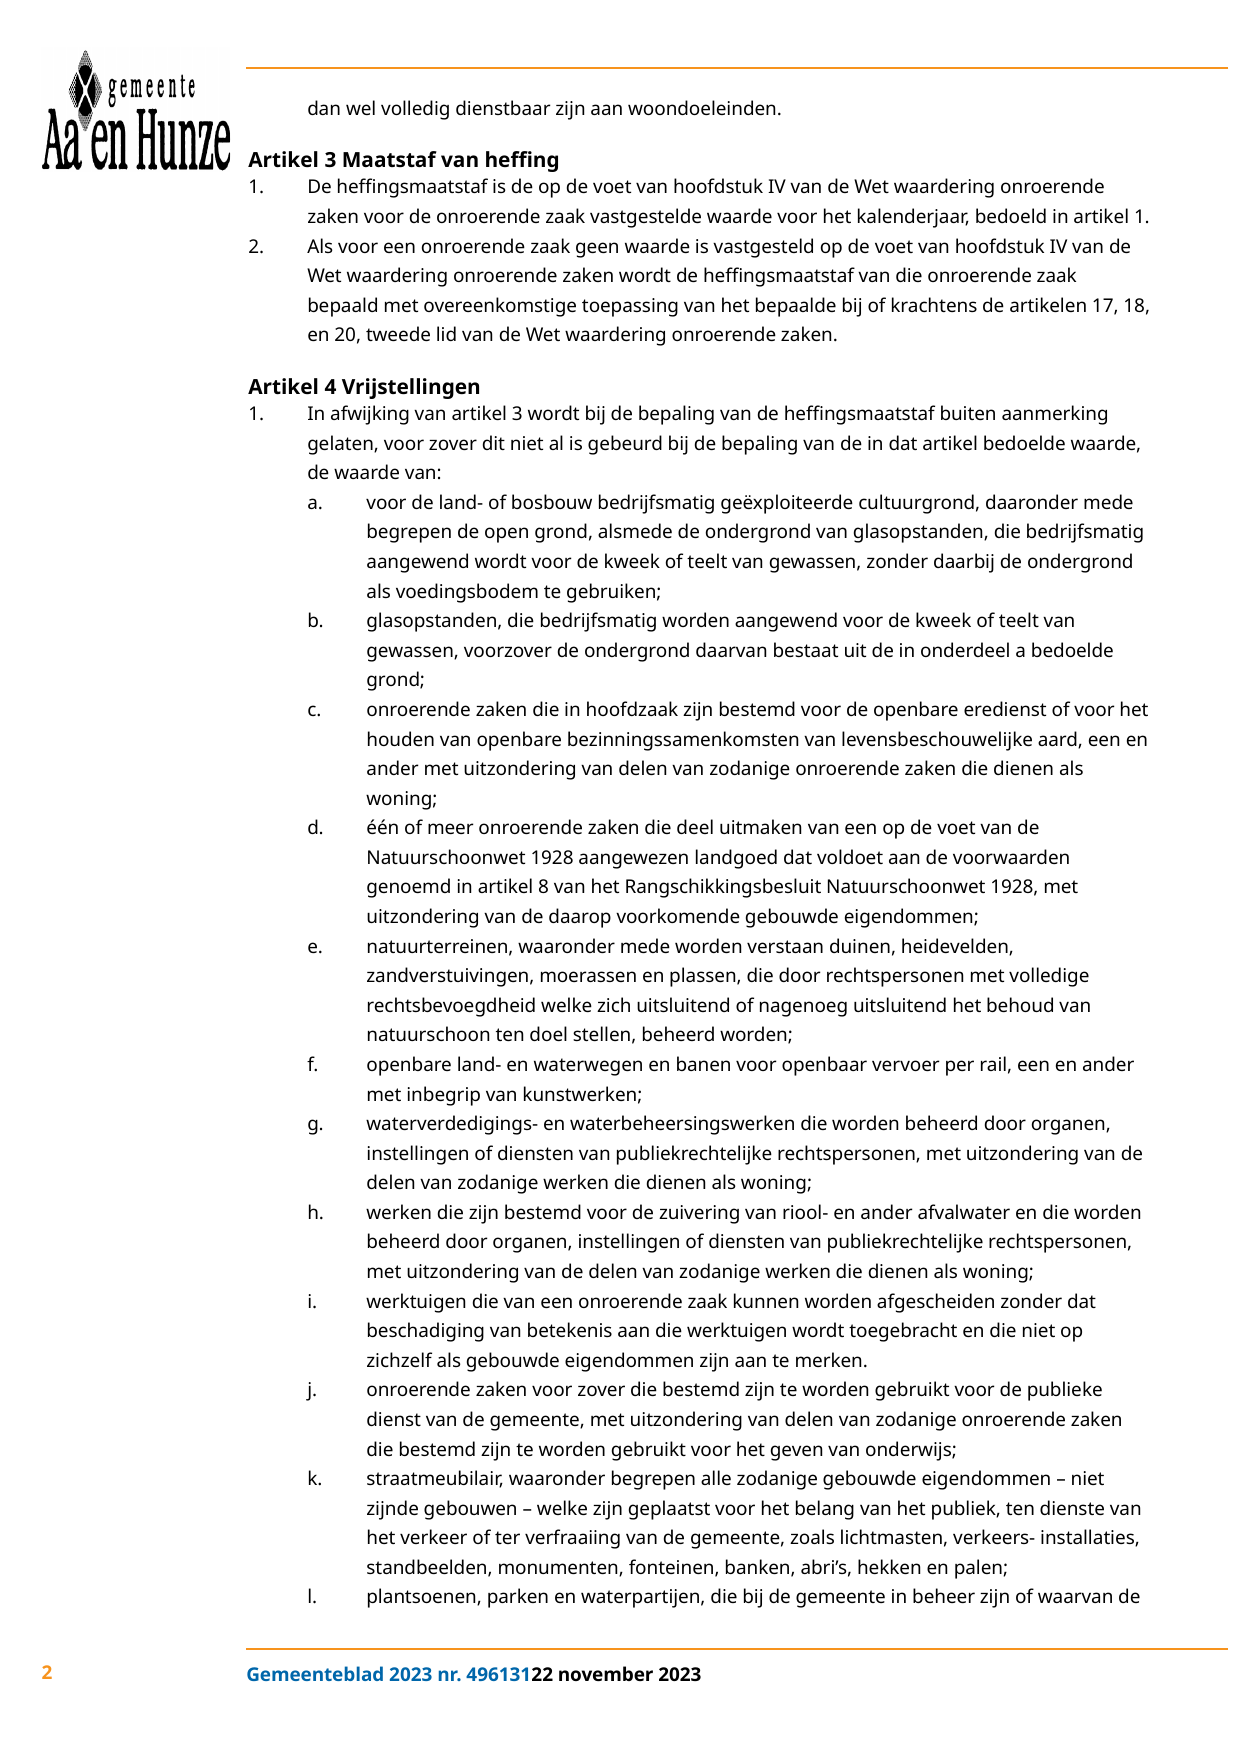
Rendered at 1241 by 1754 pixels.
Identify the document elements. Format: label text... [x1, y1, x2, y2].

list openbare land- en waterwegen en banen voor openbaar vervoer per rail, een en ander met inbegrip van kunstwerken; [307, 1051, 1152, 1107]
list De heffingsmaatstaf is de op de voet van hoofdstuk IV van de Wet waardering onroerende zaken voor de onroerende zaak vastgestelde waarde voor het kalenderjaar, bedoeld in artikel 1. [248, 174, 1152, 229]
list dan wel volledig dienstbaar zijn aan woondoeleinden. [248, 95, 1152, 121]
picture [41, 47, 231, 172]
list werken die zijn bestemd voor de zuivering van riool- en ander afvalwater en die worden beheerd door organen, instellingen of diensten van publiekrechtelijke rechtspersonen, met uitzondering van de delen van zodanige werken die dienen als woning; [307, 1199, 1152, 1284]
list plantsoenen, parken en waterpartijen, die bij de gemeente in beheer zijn of waarvan de [307, 1584, 1152, 1609]
list onroerende zaken die in hoofdzaak zijn bestemd voor de openbare eredienst of voor het houden van openbare bezinningssamenkomsten van levensbeschouwelijke aard, een en ander met uitzondering van delen van zodanige onroerende zaken die dienen als woning; [307, 696, 1152, 811]
list voor de land- of bosbouw bedrijfsmatig geëxploiteerde cultuurgrond, daaronder mede begrepen de open grond, alsmede de ondergrond van glasopstanden, die bedrijfsmatig aangewend wordt voor de kweek of teelt van gewassen, zonder daarbij de ondergrond als voedingsbodem te gebruiken; [307, 489, 1152, 604]
list natuurterreinen, waaronder mede worden verstaan duinen, heidevelden, zandverstuivingen, moerassen en plassen, die door rechtspersonen met volledige rechtsbevoegdheid welke zich uitsluitend of nagenoeg uitsluitend het behoud van natuurschoon ten doel stellen, beheerd worden; [307, 933, 1152, 1047]
list één of meer onroerende zaken die deel uitmaken van een op de voet van de Natuurschoonwet 1928 aangewezen landgoed dat voldoet aan de voorwaarden genoemd in artikel 8 van het Rangschikkingsbesluit Natuurschoonwet 1928, met uitzondering van de daarop voorkomende gebouwde eigendommen; [307, 814, 1152, 929]
list In afwijking van artikel 3 wordt bij de bepaling van de heffingsmaatstaf buiten aanmerking gelaten, voor zover dit niet al is gebeurd bij de bepaling van de in dat artikel bedoelde waarde, de waarde van: [248, 400, 1152, 485]
text Artikel 4 Vrijstellingen [248, 372, 1152, 400]
list Als voor een onroerende zaak geen waarde is vastgesteld op de voet van hoofdstuk IV van de Wet waardering onroerende zaken wordt de heffingsmaatstaf van die onroerende zaak bepaald met overeenkomstige toepassing van het bepaalde bij of krachtens de artikelen 17, 18, en 20, tweede lid van de Wet waardering onroerende zaken. [248, 233, 1152, 347]
list waterverdedigings- en waterbeheersingswerken die worden beheerd door organen, instellingen of diensten van publiekrechtelijke rechtspersonen, met uitzondering van de delen van zodanige werken die dienen als woning; [307, 1110, 1152, 1195]
list glasopstanden, die bedrijfsmatig worden aangewend voor de kweek of teelt van gewassen, voorzover de ondergrond daarvan bestaat uit de in onderdeel a bedoelde grond; [307, 607, 1152, 692]
list onroerende zaken voor zover die bestemd zijn te worden gebruikt voor de publieke dienst van de gemeente, met uitzondering van delen van zodanige onroerende zaken die bestemd zijn te worden gebruikt voor het geven van onderwijs; [307, 1377, 1152, 1462]
list werktuigen die van een onroerende zaak kunnen worden afgescheiden zonder dat beschadiging van betekenis aan die werktuigen wordt toegebracht en die niet op zichzelf als gebouwde eigendommen zijn aan te merken. [307, 1288, 1152, 1373]
list straatmeubilair, waaronder begrepen alle zodanige gebouwde eigendommen – niet zijnde gebouwen – welke zijn geplaatst voor het belang van het publiek, ten dienste van het verkeer of ter verfraaiing van de gemeente, zoals lichtmasten, verkeers- installaties, standbeelden, monumenten, fonteinen, banken, abri’s, hekken en palen; [307, 1465, 1152, 1580]
text Artikel 3 Maatstaf van heffing [248, 145, 1152, 174]
